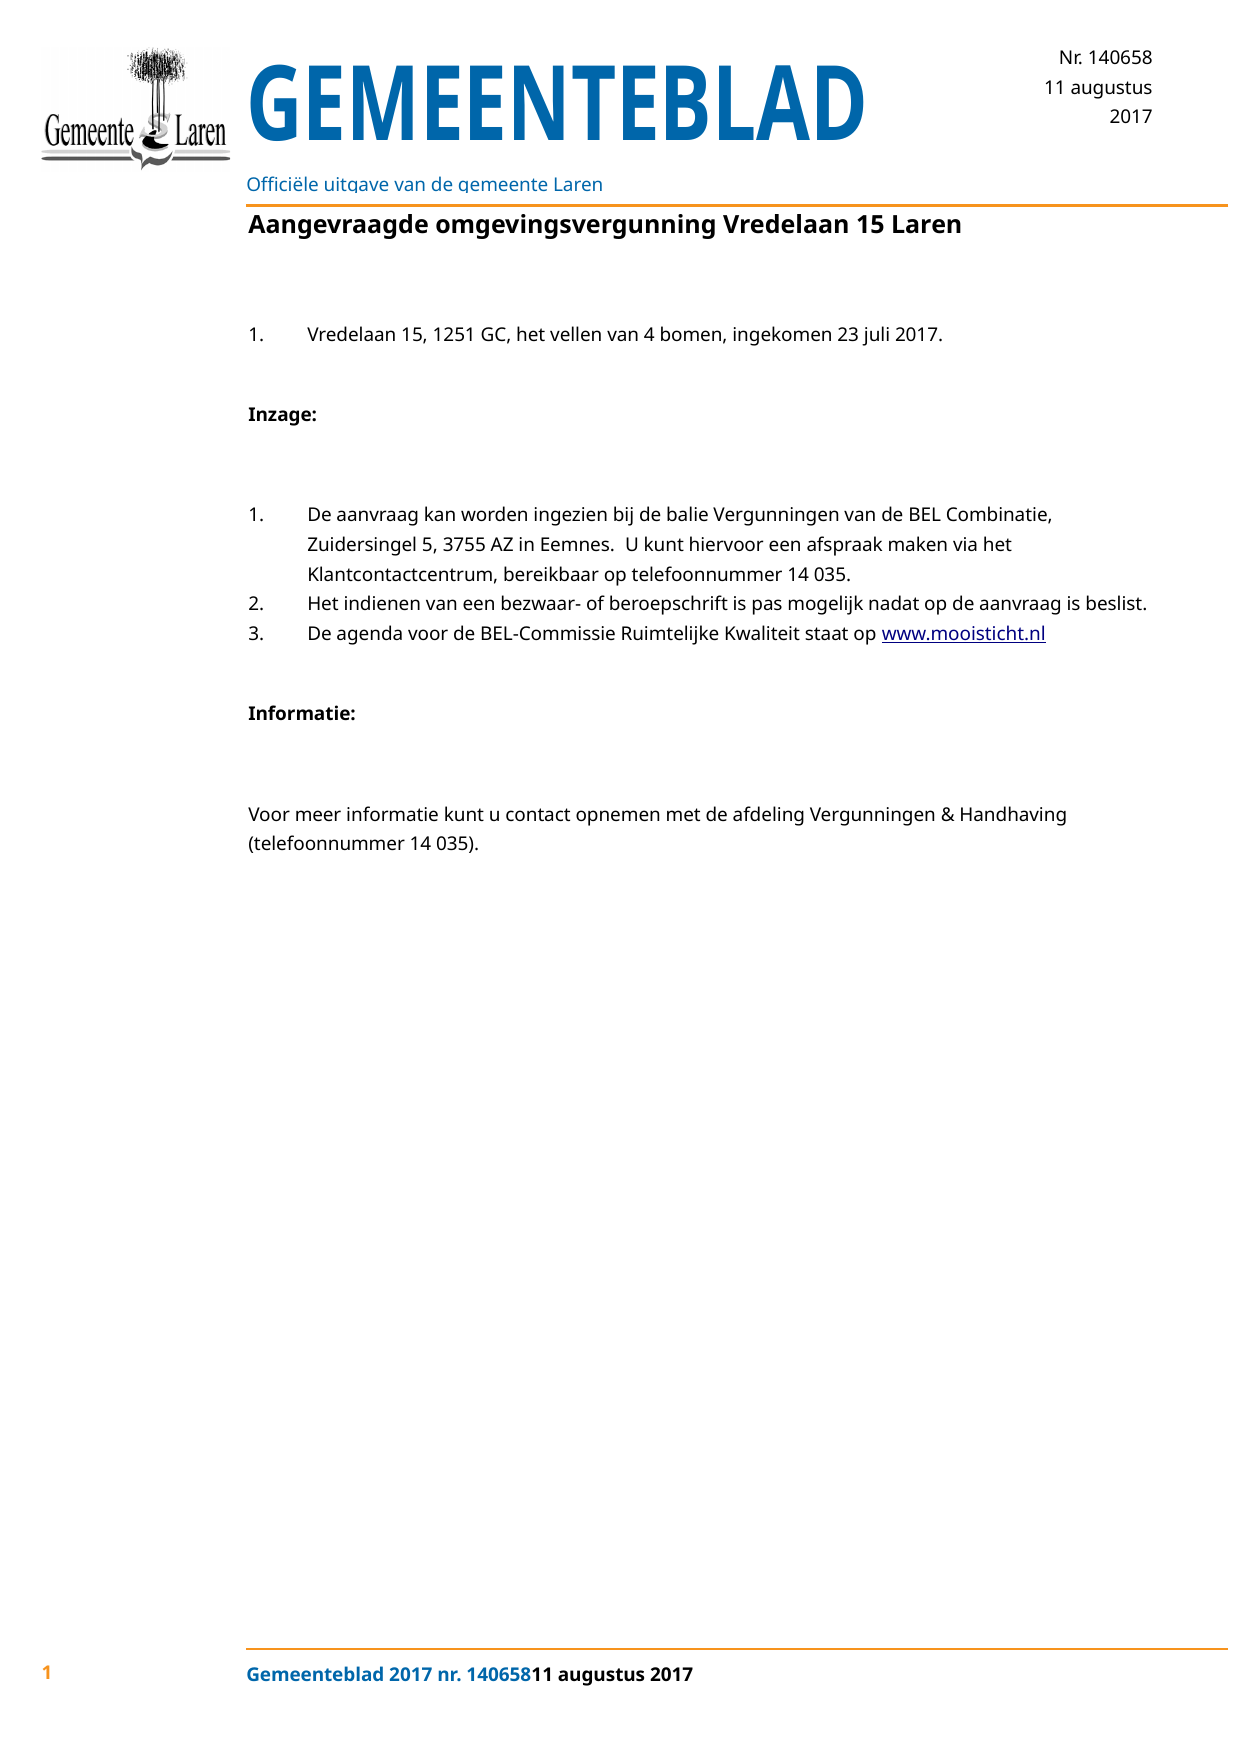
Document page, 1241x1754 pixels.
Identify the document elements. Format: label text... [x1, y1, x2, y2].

text Aangevraagde omgevingsvergunning Vredelaan 15 Laren [248, 207, 1152, 241]
text Informatie: [248, 700, 1152, 726]
text Inzage: [248, 401, 1152, 426]
list De aanvraag kan worden ingezien bij de balie Vergunningen van de BEL Combinatie, Zuidersingel 5, 3755 AZ in Eemnes. U kunt hiervoor een afspraak maken via het Klantcontactcentrum, bereikbaar op telefoonnummer 14 035. [248, 502, 1152, 586]
picture [41, 47, 231, 172]
text Voor meer informatie kunt u contact opnemen met de afdeling Vergunningen & Handhaving (telefoonnummer 14 035). [248, 801, 1152, 856]
list Vredelaan 15, 1251 GC, het vellen van 4 bomen, ingekomen 23 juli 2017. [248, 321, 1152, 346]
list De agenda voor de BEL-Commissie Ruimtelijke Kwaliteit staat op www.mooisticht.nl [248, 620, 1152, 646]
list Het indienen van een bezwaar- of beroepschrift is pas mogelijk nadat op de aanvraag is beslist. [248, 590, 1152, 616]
